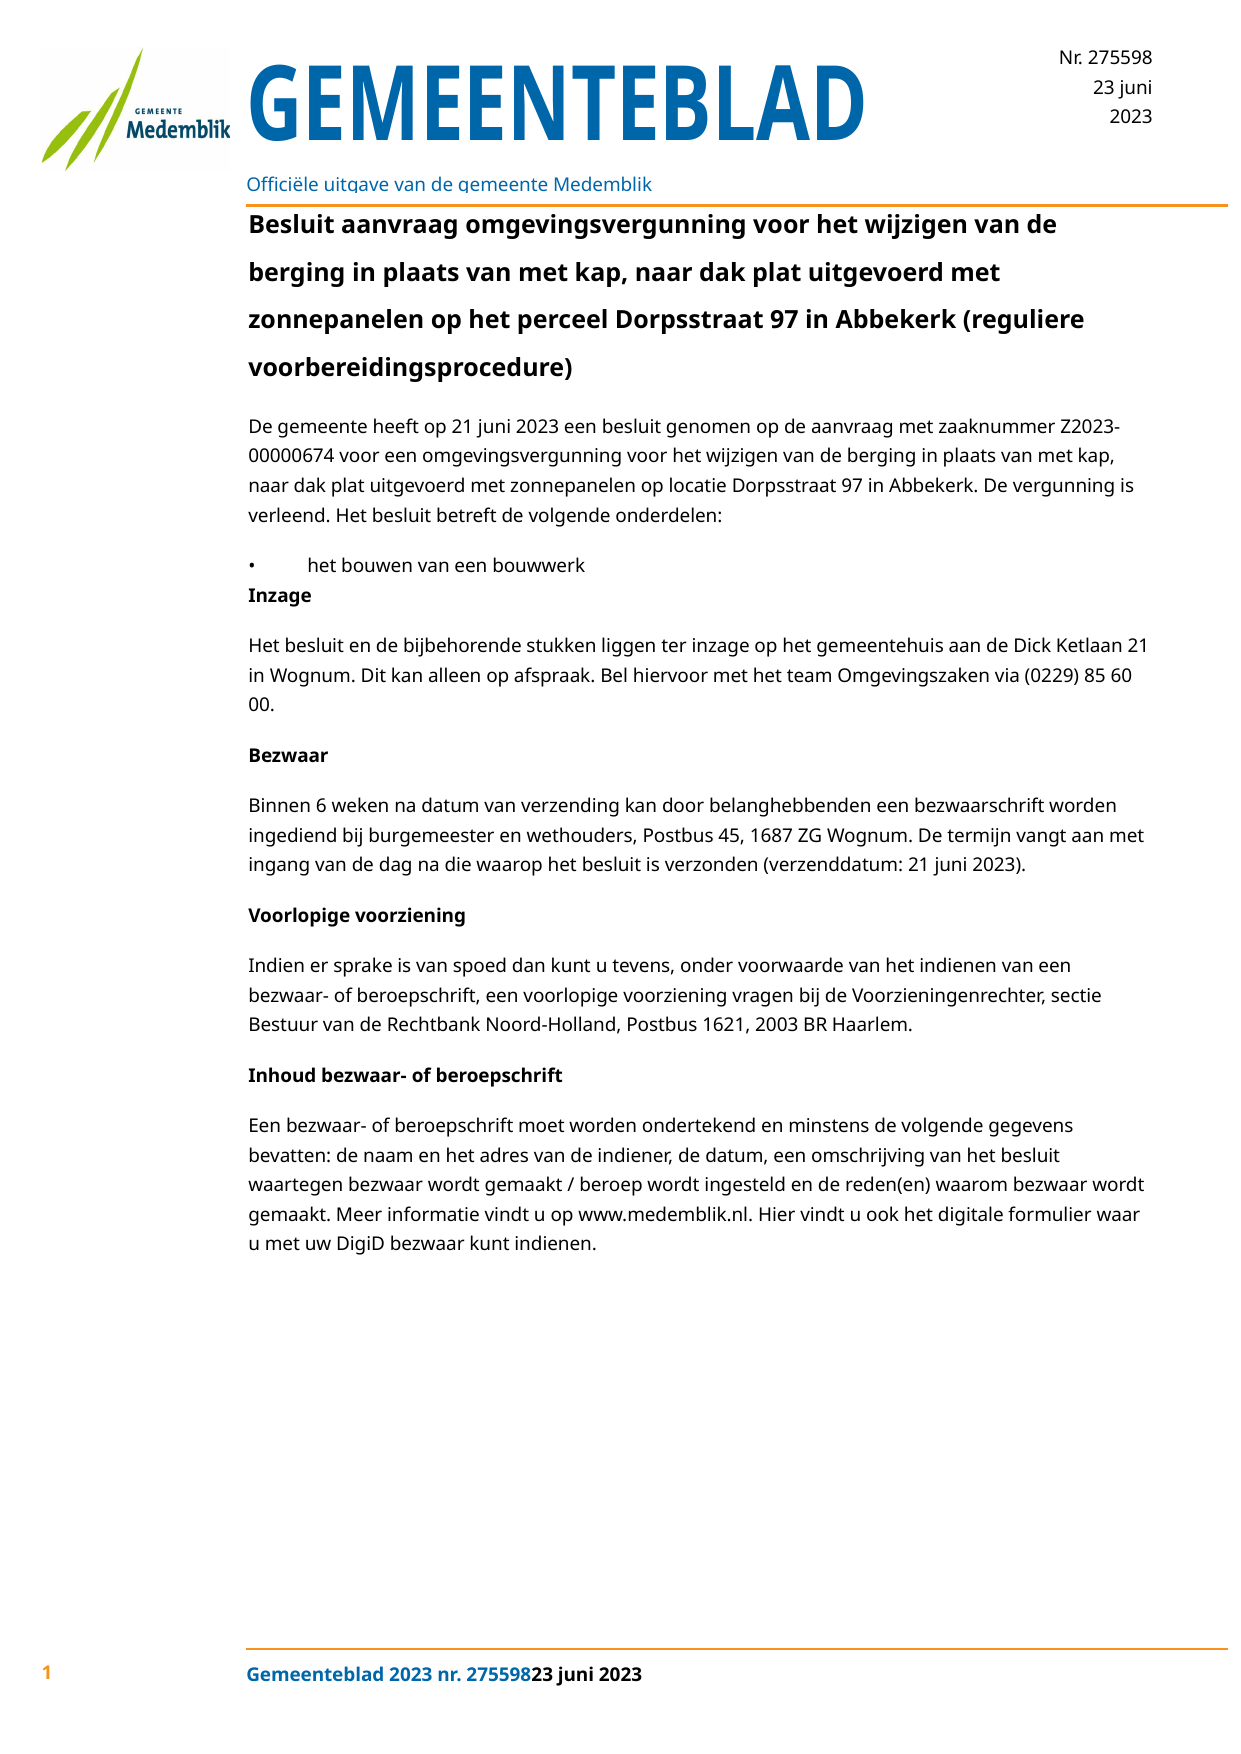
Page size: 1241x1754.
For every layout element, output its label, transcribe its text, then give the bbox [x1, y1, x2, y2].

text Het besluit en de bijbehorende stukken liggen ter inzage op het gemeentehuis aan de Dick Ketlaan 21 in Wognum. Dit kan alleen op afspraak. Bel hiervoor met het team Omgevingszaken via (0229) 85 60 00. [248, 632, 1152, 717]
text Een bezwaar- of beroepschrift moet worden ondertekend en minstens de volgende gegevens bevatten: de naam en het adres van de indiener, de datum, een omschrijving van het besluit waartegen bezwaar wordt gemaakt / beroep wordt ingesteld en de reden(en) waarom bezwaar wordt gemaakt. Meer informatie vindt u op www.medemblik.nl. Hier vindt u ook het digitale formulier waar u met uw DigiD bezwaar kunt indienen. [248, 1112, 1152, 1256]
text De gemeente heeft op 21 juni 2023 een besluit genomen op de aanvraag met zaaknummer Z2023-00000674 voor een omgevingsvergunning voor het wijzigen van de berging in plaats van met kap, naar dak plat uitgevoerd met zonnepanelen op locatie Dorpsstraat 97 in Abbekerk. De vergunning is verleend. Het besluit betreft de volgende onderdelen: [248, 413, 1152, 528]
text Indien er sprake is van spoed dan kunt u tevens, onder voorwaarde van het indienen van een bezwaar- of beroepschrift, een voorlopige voorziening vragen bij de Voorzieningenrechter, sectie Bestuur van de Rechtbank Noord-Holland, Postbus 1621, 2003 BR Haarlem. [248, 952, 1152, 1037]
text Binnen 6 weken na datum van verzending kan door belanghebbenden een bezwaarschrift worden ingediend bij burgemeester en wethouders, Postbus 45, 1687 ZG Wognum. De termijn vangt aan met ingang van de dag na die waarop het besluit is verzonden (verzenddatum: 21 juni 2023). [248, 792, 1152, 877]
list het bouwen van een bouwwerk [248, 552, 1152, 578]
text Inzage [248, 582, 1152, 608]
text Inhoud bezwaar- of beroepschrift [248, 1062, 1152, 1088]
text Bezwaar [248, 742, 1152, 768]
text Voorlopige voorziening [248, 902, 1152, 928]
picture [41, 47, 231, 172]
text Besluit aanvraag omgevingsvergunning voor het wijzigen van de berging in plaats van met kap, naar dak plat uitgevoerd met zonnepanelen op het perceel Dorpsstraat 97 in Abbekerk (reguliere voorbereidingsprocedure) [248, 207, 1152, 384]
